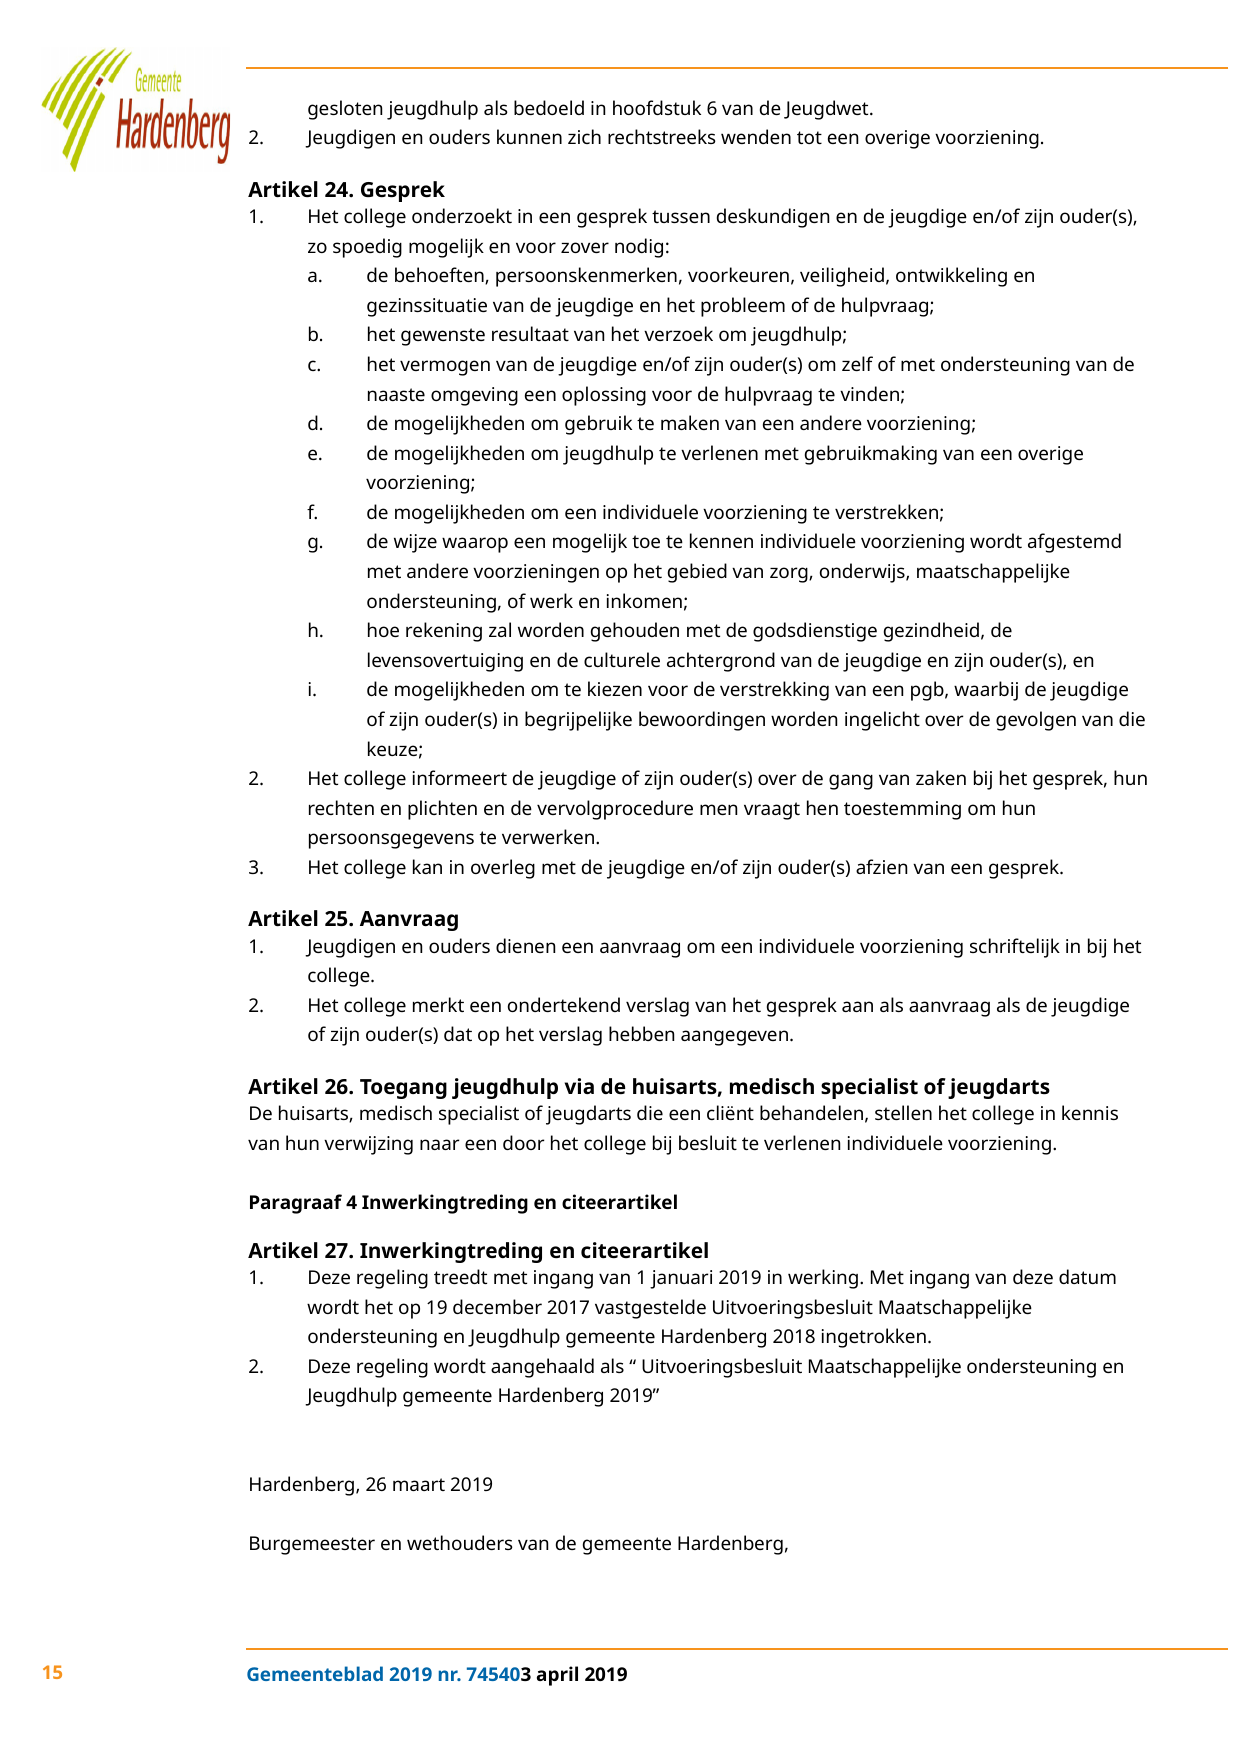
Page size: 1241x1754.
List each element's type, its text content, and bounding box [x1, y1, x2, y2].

list Deze regeling wordt aangehaald als “ Uitvoeringsbesluit Maatschappelijke ondersteuning en Jeugdhulp gemeente Hardenberg 2019” [248, 1353, 1152, 1408]
list Het college merkt een ondertekend verslag van het gesprek aan als aanvraag als de jeugdige of zijn ouder(s) dat op het verslag hebben aangegeven. [248, 992, 1152, 1047]
list de mogelijkheden om jeugdhulp te verlenen met gebruikmaking van een overige voorziening; [307, 440, 1152, 495]
text Artikel 27. Inwerkingtreding en citeerartikel [248, 1236, 1152, 1264]
picture [41, 47, 231, 172]
list hoe rekening zal worden gehouden met de godsdienstige gezindheid, de levensovertuiging en de culturele achtergrond van de jeugdige en zijn ouder(s), en [307, 617, 1152, 673]
list het vermogen van de jeugdige en/of zijn ouder(s) om zelf of met ondersteuning van de naaste omgeving een oplossing voor de hulpvraag te vinden; [307, 351, 1152, 406]
list de mogelijkheden om een individuele voorziening te verstrekken; [307, 499, 1152, 525]
list Het college kan in overleg met de jeugdige en/of zijn ouder(s) afzien van een gesprek. [248, 854, 1152, 880]
text Artikel 24. Gesprek [248, 175, 1152, 203]
list Deze regeling treedt met ingang van 1 januari 2019 in werking. Met ingang van deze datum wordt het op 19 december 2017 vastgestelde Uitvoeringsbesluit Maatschappelijke ondersteuning en Jeugdhulp gemeente Hardenberg 2018 ingetrokken. [248, 1264, 1152, 1349]
list Het college informeert de jeugdige of zijn ouder(s) over de gang van zaken bij het gesprek, hun rechten en plichten en de vervolgprocedure men vraagt hen toestemming om hun persoonsgegevens te verwerken. [248, 765, 1152, 850]
text Paragraaf 4 Inwerkingtreding en citeerartikel [248, 1189, 1152, 1215]
text Artikel 25. Aanvraag [248, 904, 1152, 933]
list het gewenste resultaat van het verzoek om jeugdhulp; [307, 322, 1152, 347]
list Jeugdigen en ouders kunnen zich rechtstreeks wenden tot een overige voorziening. [248, 124, 1152, 150]
list Jeugdigen en ouders dienen een aanvraag om een individuele voorziening schriftelijk in bij het college. [248, 933, 1152, 988]
text De huisarts, medisch specialist of jeugdarts die een cliënt behandelen, stellen het college in kennis van hun verwijzing naar een door het college bij besluit te verlenen individuele voorziening. [248, 1101, 1152, 1156]
list de mogelijkheden om gebruik te maken van een andere voorziening; [307, 410, 1152, 436]
list de behoeften, persoonskenmerken, voorkeuren, veiligheid, ontwikkeling en gezinssituatie van de jeugdige en het probleem of de hulpvraag; [307, 262, 1152, 318]
list de wijze waarop een mogelijk toe te kennen individuele voorziening wordt afgestemd met andere voorzieningen op het gebied van zorg, onderwijs, maatschappelijke ondersteuning, of werk en inkomen; [307, 529, 1152, 613]
list gesloten jeugdhulp als bedoeld in hoofdstuk 6 van de Jeugdwet. [248, 95, 1152, 121]
list Het college onderzoekt in een gesprek tussen deskundigen en de jeugdige en/of zijn ouder(s), zo spoedig mogelijk en voor zover nodig: [248, 203, 1152, 258]
list de mogelijkheden om te kiezen voor de verstrekking van een pgb, waarbij de jeugdige of zijn ouder(s) in begrijpelijke bewoordingen worden ingelicht over de gevolgen van die keuze; [307, 677, 1152, 761]
text Artikel 26. Toegang jeugdhulp via de huisarts, medisch specialist of jeugdarts [248, 1072, 1152, 1101]
text Hardenberg, 26 maart 2019 [248, 1471, 1152, 1497]
text Burgemeester en wethouders van de gemeente Hardenberg, [248, 1531, 1152, 1556]
